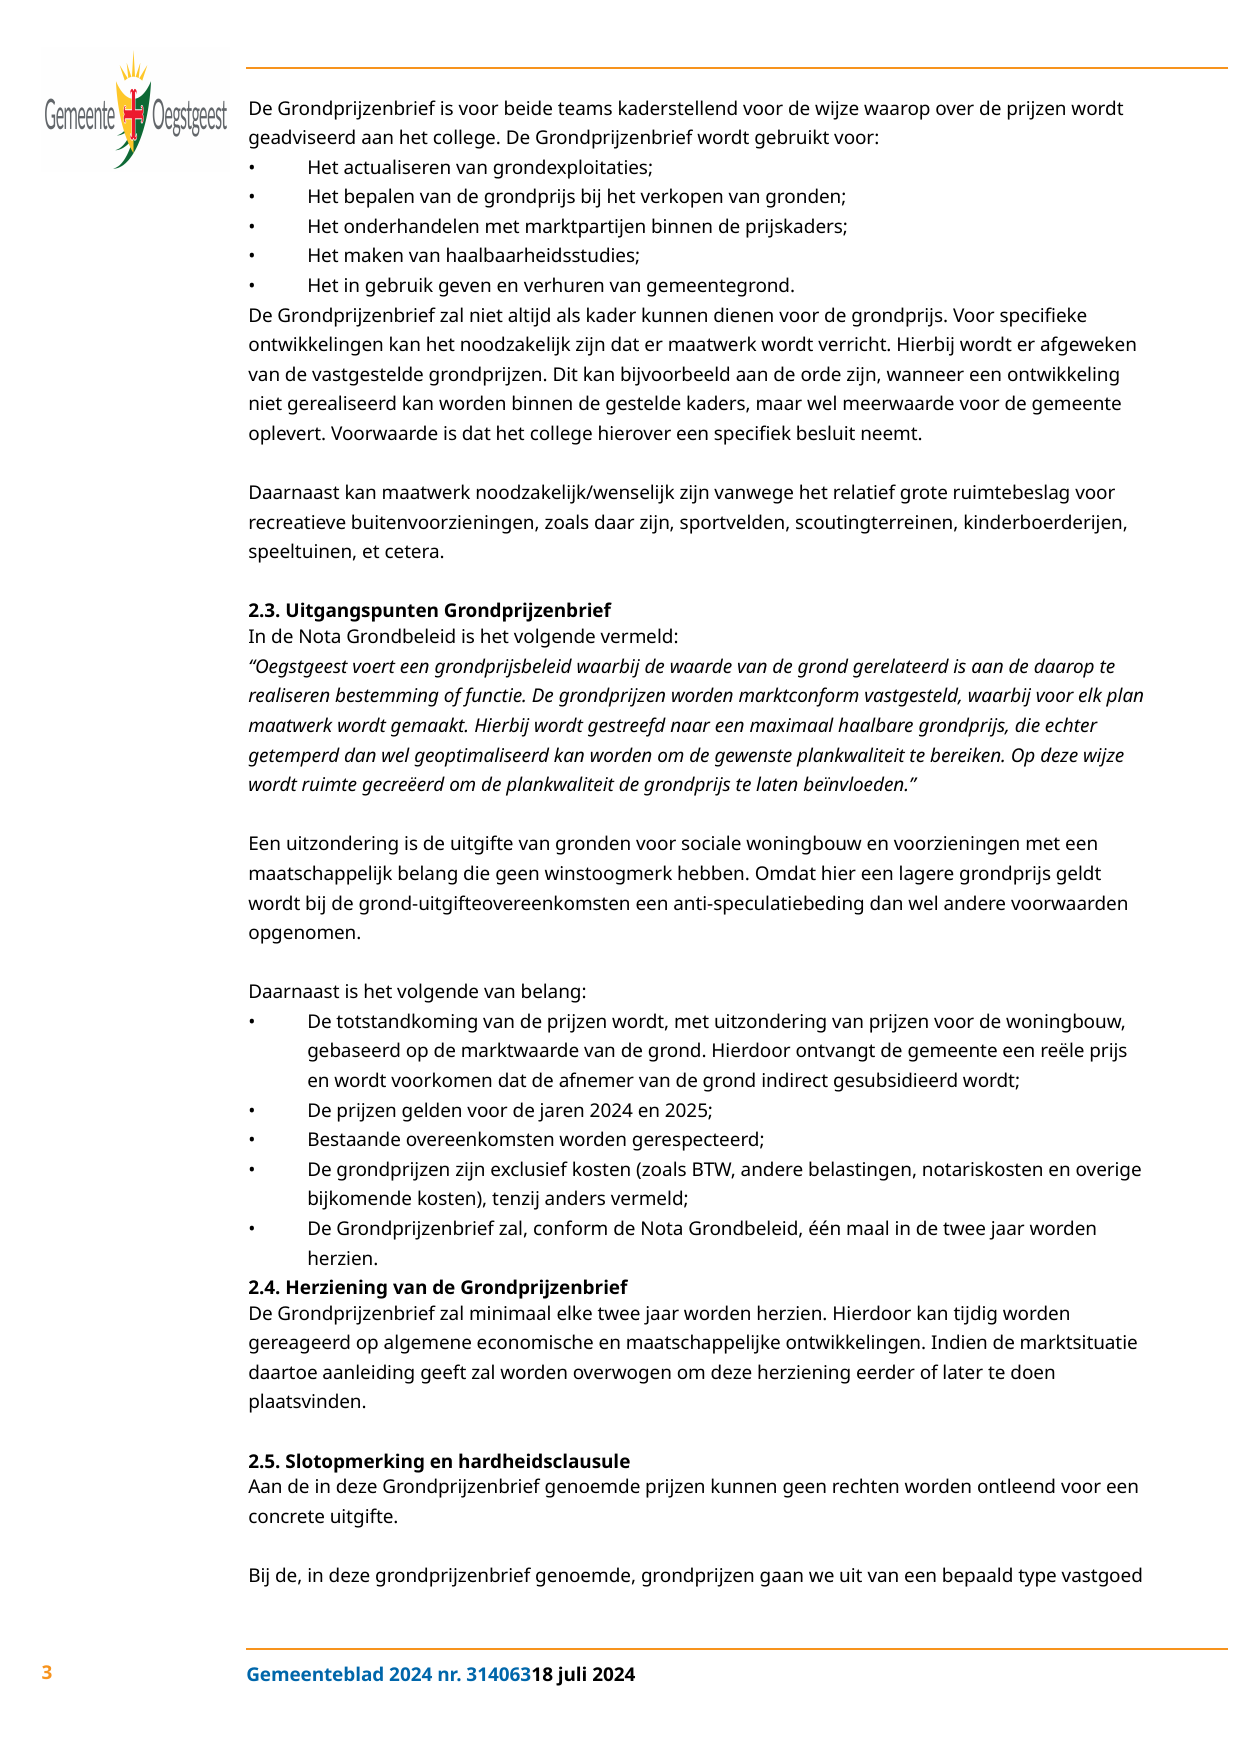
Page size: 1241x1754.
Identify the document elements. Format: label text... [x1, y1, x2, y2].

list Bestaande overeenkomsten worden gerespecteerd; [248, 1126, 1152, 1152]
list De grondprijzen zijn exclusief kosten (zoals BTW, andere belastingen, notariskosten en overige bijkomende kosten), tenzij anders vermeld; [248, 1156, 1152, 1211]
list De prijzen gelden voor de jaren 2024 en 2025; [248, 1097, 1152, 1122]
list Het in gebruik geven en verhuren van gemeentegrond. [248, 272, 1152, 298]
list De Grondprijzenbrief zal, conform de Nota Grondbeleid, één maal in de twee jaar worden herzien. [248, 1215, 1152, 1270]
text 2.3. Uitgangspunten Grondprijzenbrief [248, 598, 1152, 623]
text 2.5. Slotopmerking en hardheidsclausule [248, 1448, 1152, 1474]
text Bij de, in deze grondprijzenbrief genoemde, grondprijzen gaan we uit van een bepaald type vastgoed [248, 1562, 1152, 1588]
text De Grondprijzenbrief zal niet altijd als kader kunnen dienen voor de grondprijs. Voor specifieke ontwikkelingen kan het noodzakelijk zijn dat er maatwerk wordt verricht. Hierbij wordt er afgeweken van de vastgestelde grondprijzen. Dit kan bijvoorbeeld aan de orde zijn, wanneer een ontwikkeling niet gerealiseerd kan worden binnen de gestelde kaders, maar wel meerwaarde voor de gemeente oplevert. Voorwaarde is dat het college hierover een specifiek besluit neemt. [248, 302, 1152, 446]
list Het actualiseren van grondexploitaties; [248, 154, 1152, 180]
text Daarnaast kan maatwerk noodzakelijk/wenselijk zijn vanwege het relatief grote ruimtebeslag voor recreatieve buitenvoorzieningen, zoals daar zijn, sportvelden, scoutingterreinen, kinderboerderijen, speeltuinen, et cetera. [248, 479, 1152, 564]
text “Oegstgeest voert een grondprijsbeleid waarbij de waarde van de grond gerelateerd is aan de daarop te realiseren bestemming of functie. De grondprijzen worden marktconform vastgesteld, waarbij voor elk plan maatwerk wordt gemaakt. Hierbij wordt gestreefd naar een maximaal haalbare grondprijs, die echter getemperd dan wel geoptimaliseerd kan worden om de gewenste plankwaliteit te bereiken. Op deze wijze wordt ruimte gecreëerd om de plankwaliteit de grondprijs te laten beïnvloeden.” [248, 653, 1152, 797]
list Het onderhandelen met marktpartijen binnen de prijskaders; [248, 213, 1152, 239]
text De Grondprijzenbrief is voor beide teams kaderstellend voor de wijze waarop over de prijzen wordt geadviseerd aan het college. De Grondprijzenbrief wordt gebruikt voor: [248, 95, 1152, 150]
text In de Nota Grondbeleid is het volgende vermeld: [248, 623, 1152, 649]
list Het bepalen van de grondprijs bij het verkopen van gronden; [248, 183, 1152, 209]
text Een uitzondering is de uitgifte van gronden voor sociale woningbouw en voorzieningen met een maatschappelijk belang die geen winstoogmerk hebben. Omdat hier een lagere grondprijs geldt wordt bij de grond-uitgifteovereenkomsten een anti-speculatiebeding dan wel andere voorwaarden opgenomen. [248, 831, 1152, 945]
text 2.4. Herziening van de Grondprijzenbrief [248, 1274, 1152, 1300]
list De totstandkoming van de prijzen wordt, met uitzondering van prijzen voor de woningbouw, gebaseerd op de marktwaarde van de grond. Hierdoor ontvangt de gemeente een reële prijs en wordt voorkomen dat de afnemer van de grond indirect gesubsidieerd wordt; [248, 1008, 1152, 1093]
text Daarnaast is het volgende van belang: [248, 978, 1152, 1004]
list Het maken van haalbaarheidsstudies; [248, 243, 1152, 268]
text De Grondprijzenbrief zal minimaal elke twee jaar worden herzien. Hierdoor kan tijdig worden gereageerd op algemene economische en maatschappelijke ontwikkelingen. Indien de marktsituatie daartoe aanleiding geeft zal worden overwogen om deze herziening eerder of later te doen plaatsvinden. [248, 1300, 1152, 1414]
text Aan de in deze Grondprijzenbrief genoemde prijzen kunnen geen rechten worden ontleend voor een concrete uitgifte. [248, 1474, 1152, 1529]
picture [41, 47, 231, 172]
